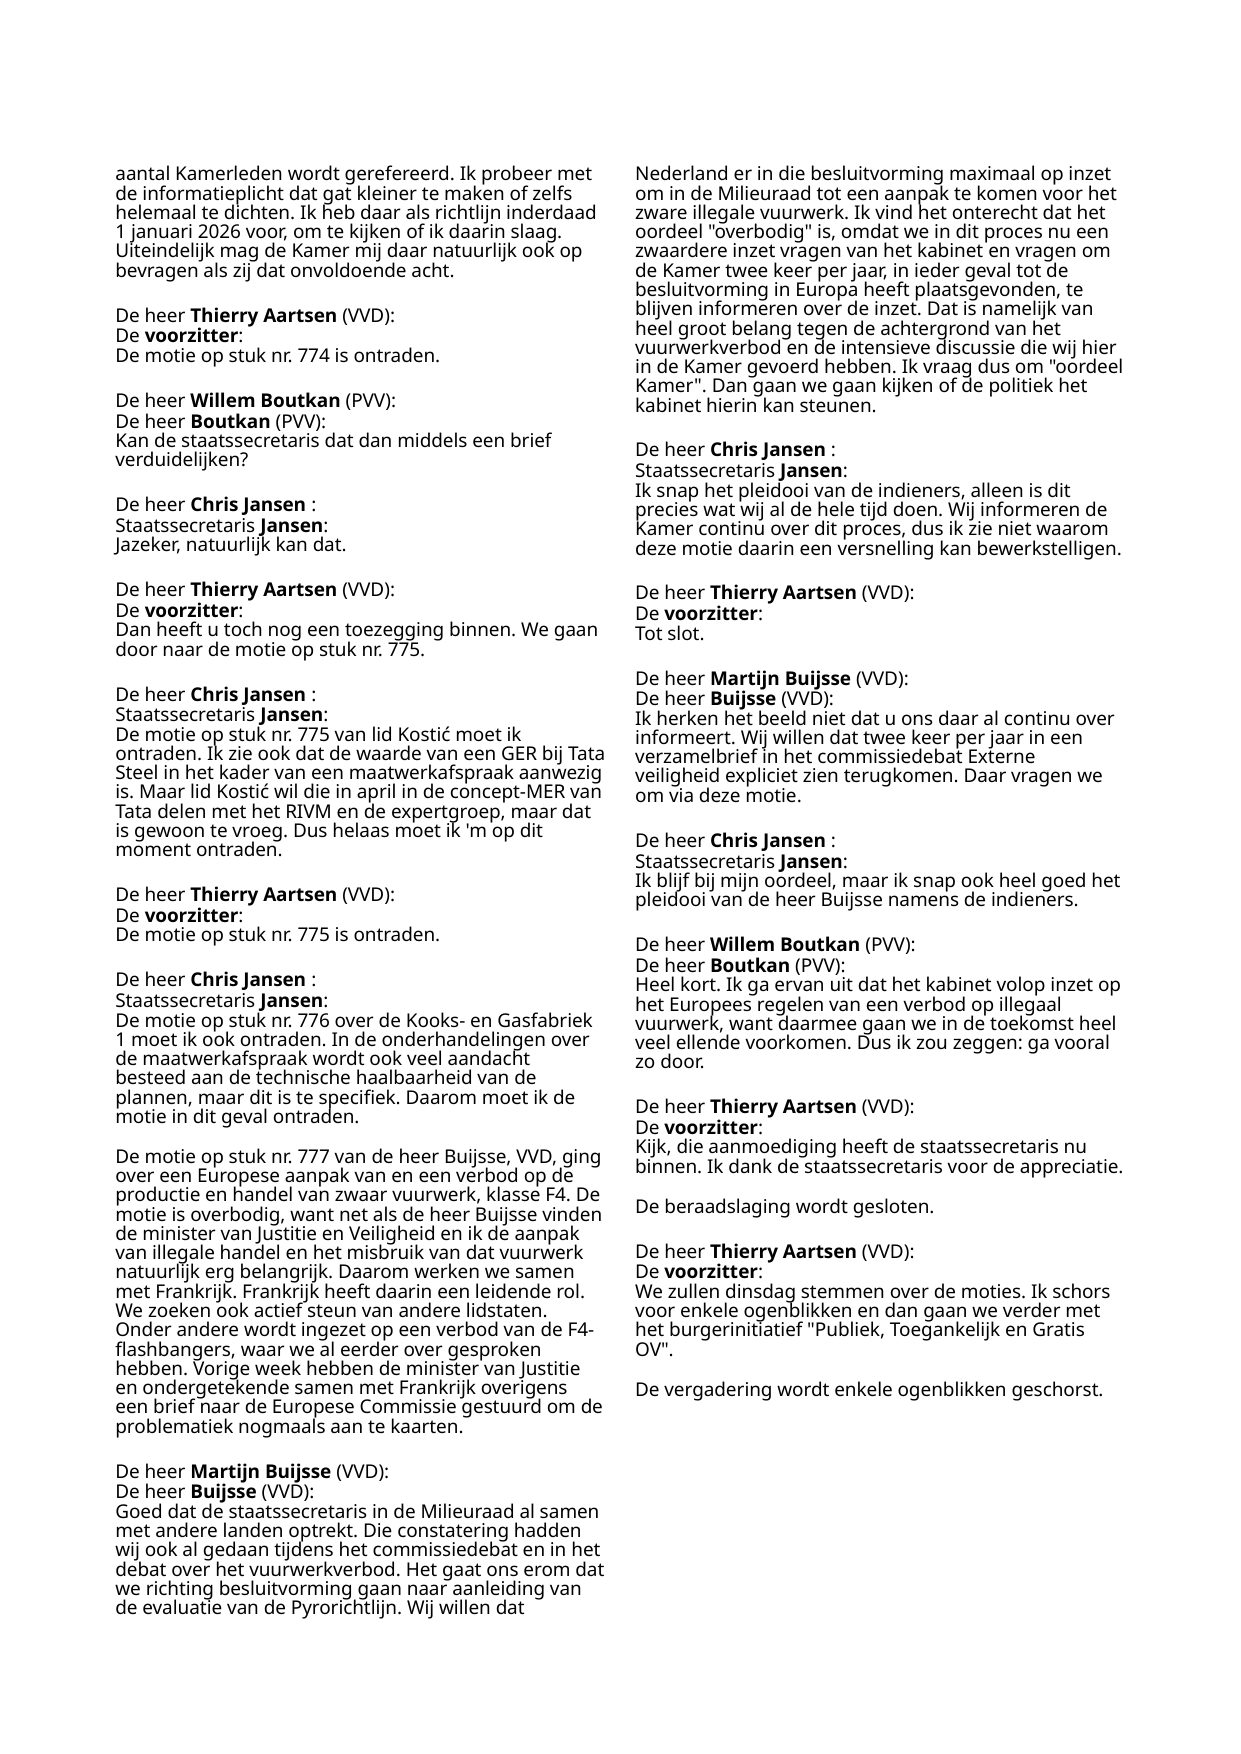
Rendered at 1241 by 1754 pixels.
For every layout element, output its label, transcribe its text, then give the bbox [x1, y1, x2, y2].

text De motie op stuk nr. 775 is ontraden. [115, 926, 605, 946]
text De voorzitter: [635, 1263, 1125, 1283]
text De motie op stuk nr. 776 over de Kooks- en Gasfabriek 1 moet ik ook ontraden. In de onderhandelingen over de maatwerkafspraak wordt ook veel aandacht besteed aan de technische haalbaarheid van de plannen, maar dit is te specifiek. Daarom moet ik de motie in dit geval ontraden. [115, 1012, 605, 1127]
text De heer Chris Jansen : [635, 827, 1125, 853]
text Jazeker, natuurlijk kan dat. [115, 536, 605, 556]
text De heer Willem Boutkan (PVV): [635, 931, 1125, 957]
text Staatssecretaris Jansen: [635, 462, 1125, 482]
text De heer Thierry Aartsen (VVD): [635, 1238, 1125, 1263]
text De voorzitter: [635, 605, 1125, 624]
text Heel kort. Ik ga ervan uit dat het kabinet volop inzet op het Europees regelen van een verbod op illegaal vuurwerk, want daarmee gaan we in de toekomst heel veel ellende voorkomen. Dus ik zou zeggen: ga vooral zo door. [635, 976, 1125, 1073]
text De heer Martijn Buijsse (VVD): [635, 665, 1125, 690]
text De voorzitter: [115, 327, 605, 347]
text De heer Thierry Aartsen (VVD): [115, 302, 605, 327]
text Nederland er in die besluitvorming maximaal op inzet om in de Milieuraad tot een aanpak te komen voor het zware illegale vuurwerk. Ik vind het onterecht dat het oordeel "overbodig" is, omdat we in dit proces nu een zwaardere inzet vragen van het kabinet en vragen om de Kamer twee keer per jaar, in ieder geval tot de besluitvorming in Europa heeft plaatsgevonden, te blijven informeren over de inzet. Dat is namelijk van heel groot belang tegen de achtergrond van het vuurwerkverbod en de intensieve discussie die wij hier in de Kamer gevoerd hebben. Ik vraag dus om "oordeel Kamer". Dan gaan we gaan kijken of de politiek het kabinet hierin kan steunen. [635, 165, 1125, 416]
text De heer Thierry Aartsen (VVD): [635, 579, 1125, 605]
text De vergadering wordt enkele ogenblikken geschorst. [635, 1381, 1125, 1400]
text De heer Buijsse (VVD): [635, 690, 1125, 710]
text De heer Martijn Buijsse (VVD): [115, 1458, 605, 1483]
text Goed dat de staatssecretaris in de Milieuraad al samen met andere landen optrekt. Die constatering hadden wij ook al gedaan tijdens het commissiedebat en in het debat over het vuurwerkverbod. Het gaat ons erom dat we richting besluitvorming gaan naar aanleiding van de evaluatie van de Pyrorichtlijn. Wij willen dat [115, 1503, 605, 1618]
text Staatssecretaris Jansen: [115, 706, 605, 726]
text De heer Boutkan (PVV): [635, 957, 1125, 976]
text Tot slot. [635, 624, 1125, 644]
text Ik herken het beeld niet dat u ons daar al continu over informeert. Wij willen dat twee keer per jaar in een verzamelbrief in het commissiedebat Externe veiligheid expliciet zien terugkomen. Daar vragen we om via deze motie. [635, 710, 1125, 806]
text Dan heeft u toch nog een toezegging binnen. We gaan door naar de motie op stuk nr. 775. [115, 621, 605, 660]
text De heer Buijsse (VVD): [115, 1483, 605, 1503]
text Staatssecretaris Jansen: [115, 517, 605, 536]
text Kijk, die aanmoediging heeft de staatssecretaris nu binnen. Ik dank de staatssecretaris voor de appreciatie. [635, 1138, 1125, 1177]
text Staatssecretaris Jansen: [115, 992, 605, 1012]
text De heer Chris Jansen : [115, 967, 605, 992]
text We zullen dinsdag stemmen over de moties. Ik schors voor enkele ogenblikken en dan gaan we verder met het burgerinitiatief "Publiek, Toegankelijk en Gratis OV". [635, 1283, 1125, 1360]
text De heer Thierry Aartsen (VVD): [635, 1093, 1125, 1119]
text De heer Chris Jansen : [115, 491, 605, 517]
text De heer Thierry Aartsen (VVD): [115, 576, 605, 602]
text De voorzitter: [635, 1119, 1125, 1138]
text Ik snap het pleidooi van de indieners, alleen is dit precies wat wij al de hele tijd doen. Wij informeren de Kamer continu over dit proces, dus ik zie niet waarom deze motie daarin een versnelling kan bewerkstelligen. [635, 482, 1125, 559]
text De heer Chris Jansen : [635, 437, 1125, 462]
text De motie op stuk nr. 774 is ontraden. [115, 347, 605, 366]
text De heer Boutkan (PVV): [115, 413, 605, 432]
text De heer Chris Jansen : [115, 681, 605, 706]
text De heer Thierry Aartsen (VVD): [115, 881, 605, 907]
text De motie op stuk nr. 777 van de heer Buijsse, VVD, ging over een Europese aanpak van en een verbod op de productie en handel van zwaar vuurwerk, klasse F4. De motie is overbodig, want net als de heer Buijsse vinden de minister van Justitie en Veiligheid en ik de aanpak van illegale handel en het misbruik van dat vuurwerk natuurlijk erg belangrijk. Daarom werken we samen met Frankrijk. Frankrijk heeft daarin een leidende rol. We zoeken ook actief steun van andere lidstaten. Onder andere wordt ingezet op een verbod van de F4-flashbangers, waar we al eerder over gesproken hebben. Vorige week hebben de minister van Justitie en ondergetekende samen met Frankrijk overigens een brief naar de Europese Commissie gestuurd om de problematiek nogmaals aan te kaarten. [115, 1148, 605, 1437]
text Ik blijf bij mijn oordeel, maar ik snap ook heel goed het pleidooi van de heer Buijsse namens de indieners. [635, 872, 1125, 910]
text De voorzitter: [115, 907, 605, 926]
text Staatssecretaris Jansen: [635, 853, 1125, 872]
text aantal Kamerleden wordt gerefereerd. Ik probeer met de informatieplicht dat gat kleiner te maken of zelfs helemaal te dichten. Ik heb daar als richtlijn inderdaad 1 januari 2026 voor, om te kijken of ik daarin slaag. Uiteindelijk mag de Kamer mij daar natuurlijk ook op bevragen als zij dat onvoldoende acht. [115, 165, 605, 281]
text De voorzitter: [115, 602, 605, 621]
text De heer Willem Boutkan (PVV): [115, 387, 605, 413]
text De motie op stuk nr. 775 van lid Kostić moet ik ontraden. Ik zie ook dat de waarde van een GER bij Tata Steel in het kader van een maatwerkafspraak aanwezig is. Maar lid Kostić wil die in april in de concept-MER van Tata delen met het RIVM en de expertgroep, maar dat is gewoon te vroeg. Dus helaas moet ik 'm op dit moment ontraden. [115, 726, 605, 861]
text De beraadslaging wordt gesloten. [635, 1198, 1125, 1217]
text Kan de staatssecretaris dat dan middels een brief verduidelijken? [115, 432, 605, 470]
